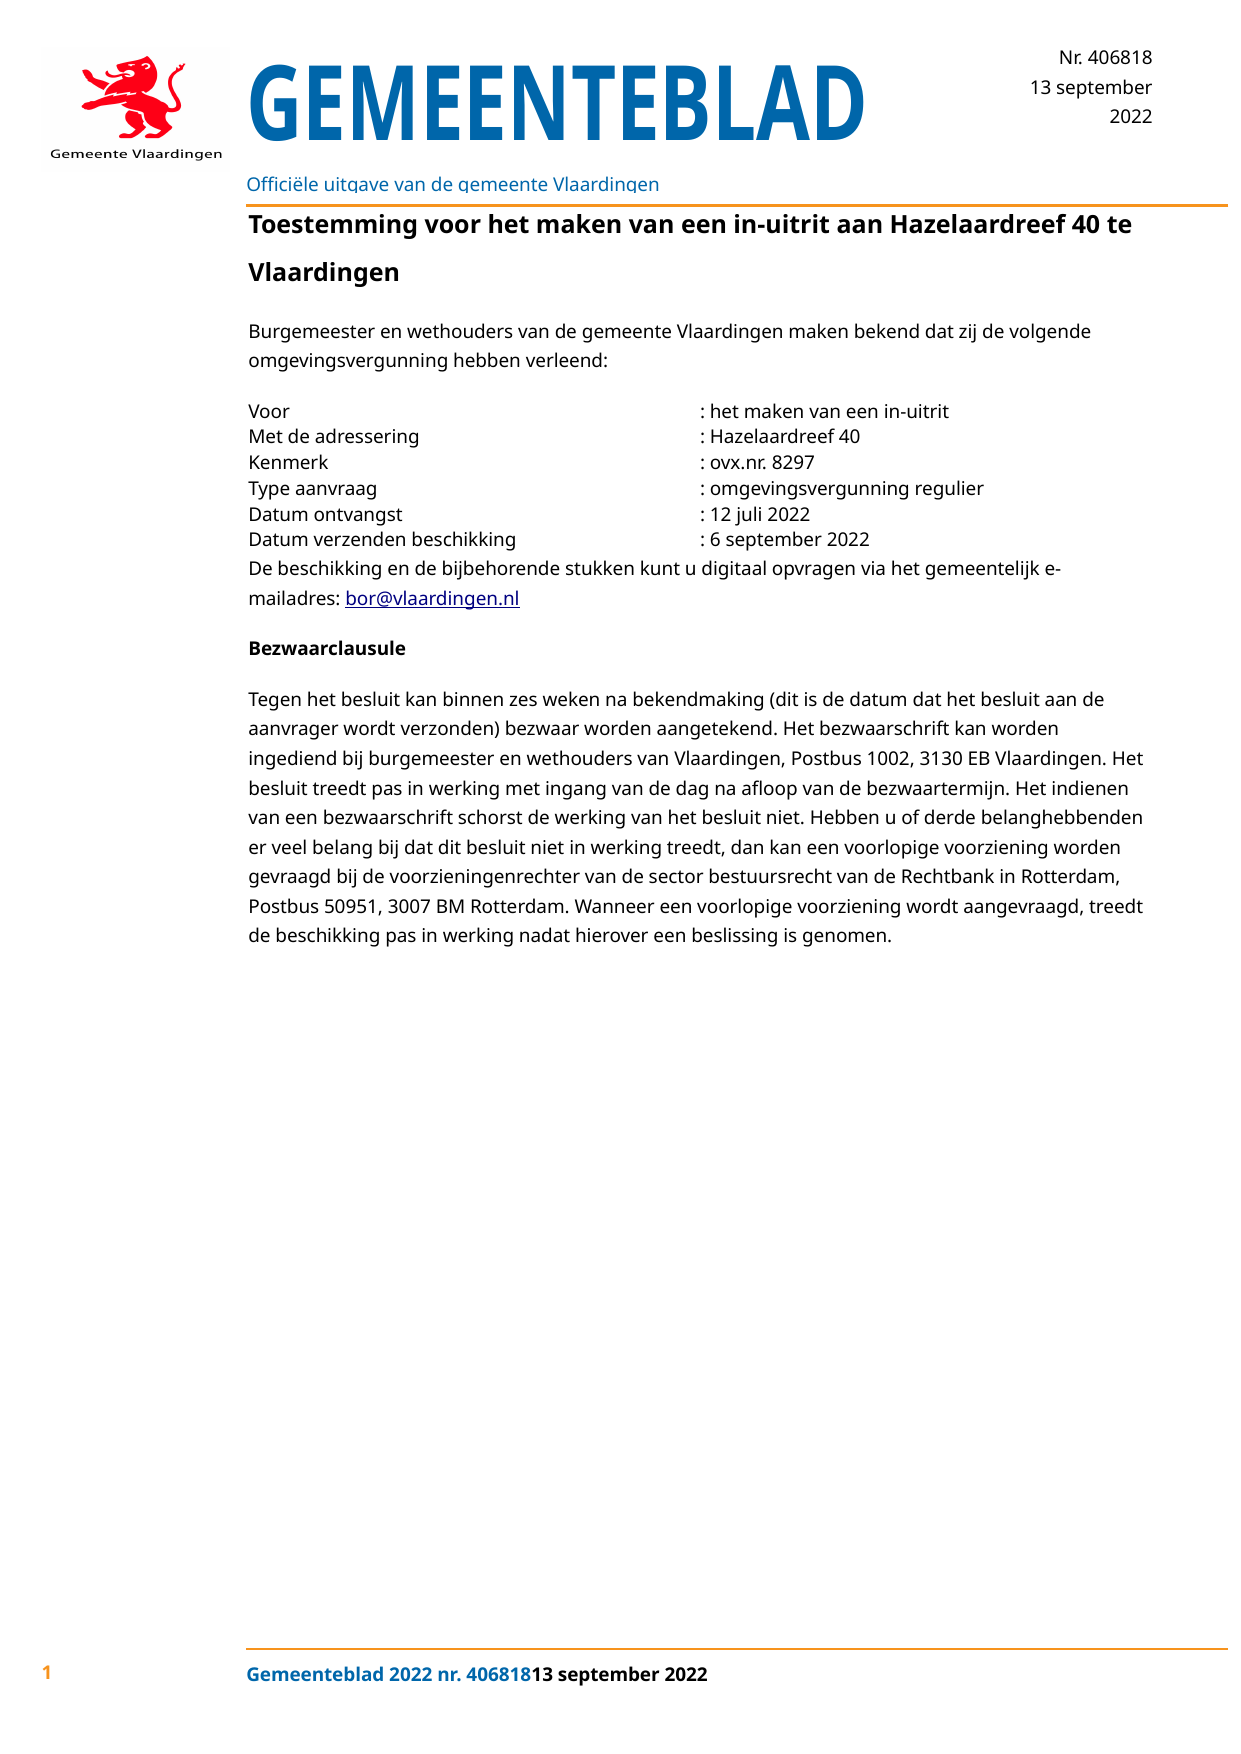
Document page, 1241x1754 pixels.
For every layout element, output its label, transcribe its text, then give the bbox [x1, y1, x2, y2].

text Burgemeester en wethouders van de gemeente Vlaardingen maken bekend dat zij de volgende omgevingsvergunning hebben verleend: [248, 318, 1152, 373]
table_cell Met de adressering [248, 424, 700, 449]
table_cell Datum ontvangst [248, 501, 700, 527]
table_cell : ovx.nr. 8297 [700, 450, 1152, 475]
text Tegen het besluit kan binnen zes weken na bekendmaking (dit is de datum dat het besluit aan de aanvrager wordt verzonden) bezwaar worden aangetekend. Het bezwaarschrift kan worden ingediend bij burgemeester en wethouders van Vlaardingen, Postbus 1002, 3130 EB Vlaardingen. Het besluit treedt pas in werking met ingang van de dag na afloop van de bezwaartermijn. Het indienen van een bezwaarschrift schorst de werking van het besluit niet. Hebben u of derde belanghebbenden er veel belang bij dat dit besluit niet in werking treedt, dan kan een voorlopige voorziening worden gevraagd bij de voorzieningenrechter van de sector bestuursrecht van de Rechtbank in Rotterdam, Postbus 50951, 3007 BM Rotterdam. Wanneer een voorlopige voorziening wordt aangevraagd, treedt de beschikking pas in werking nadat hierover een beslissing is genomen. [248, 686, 1152, 948]
table_cell : Hazelaardreef 40 [700, 424, 1152, 449]
text Bezwaarclausule [248, 636, 1152, 661]
table_cell : omgevingsvergunning regulier [700, 475, 1152, 501]
table_cell : 6 september 2022 [700, 527, 1152, 552]
picture [41, 47, 231, 172]
table_cell : 12 juli 2022 [700, 501, 1152, 527]
table_header Voor [248, 398, 700, 424]
table_cell Type aanvraag [248, 475, 700, 501]
table_cell Datum verzenden beschikking [248, 527, 700, 552]
text Toestemming voor het maken van een in-uitrit aan Hazelaardreef 40 te Vlaardingen [248, 207, 1152, 288]
table_cell Kenmerk [248, 450, 700, 475]
text De beschikking en de bijbehorende stukken kunt u digitaal opvragen via het gemeentelijk e-mailadres: bor@vlaardingen.nl [248, 556, 1152, 611]
table_header : het maken van een in-uitrit [700, 398, 1152, 424]
